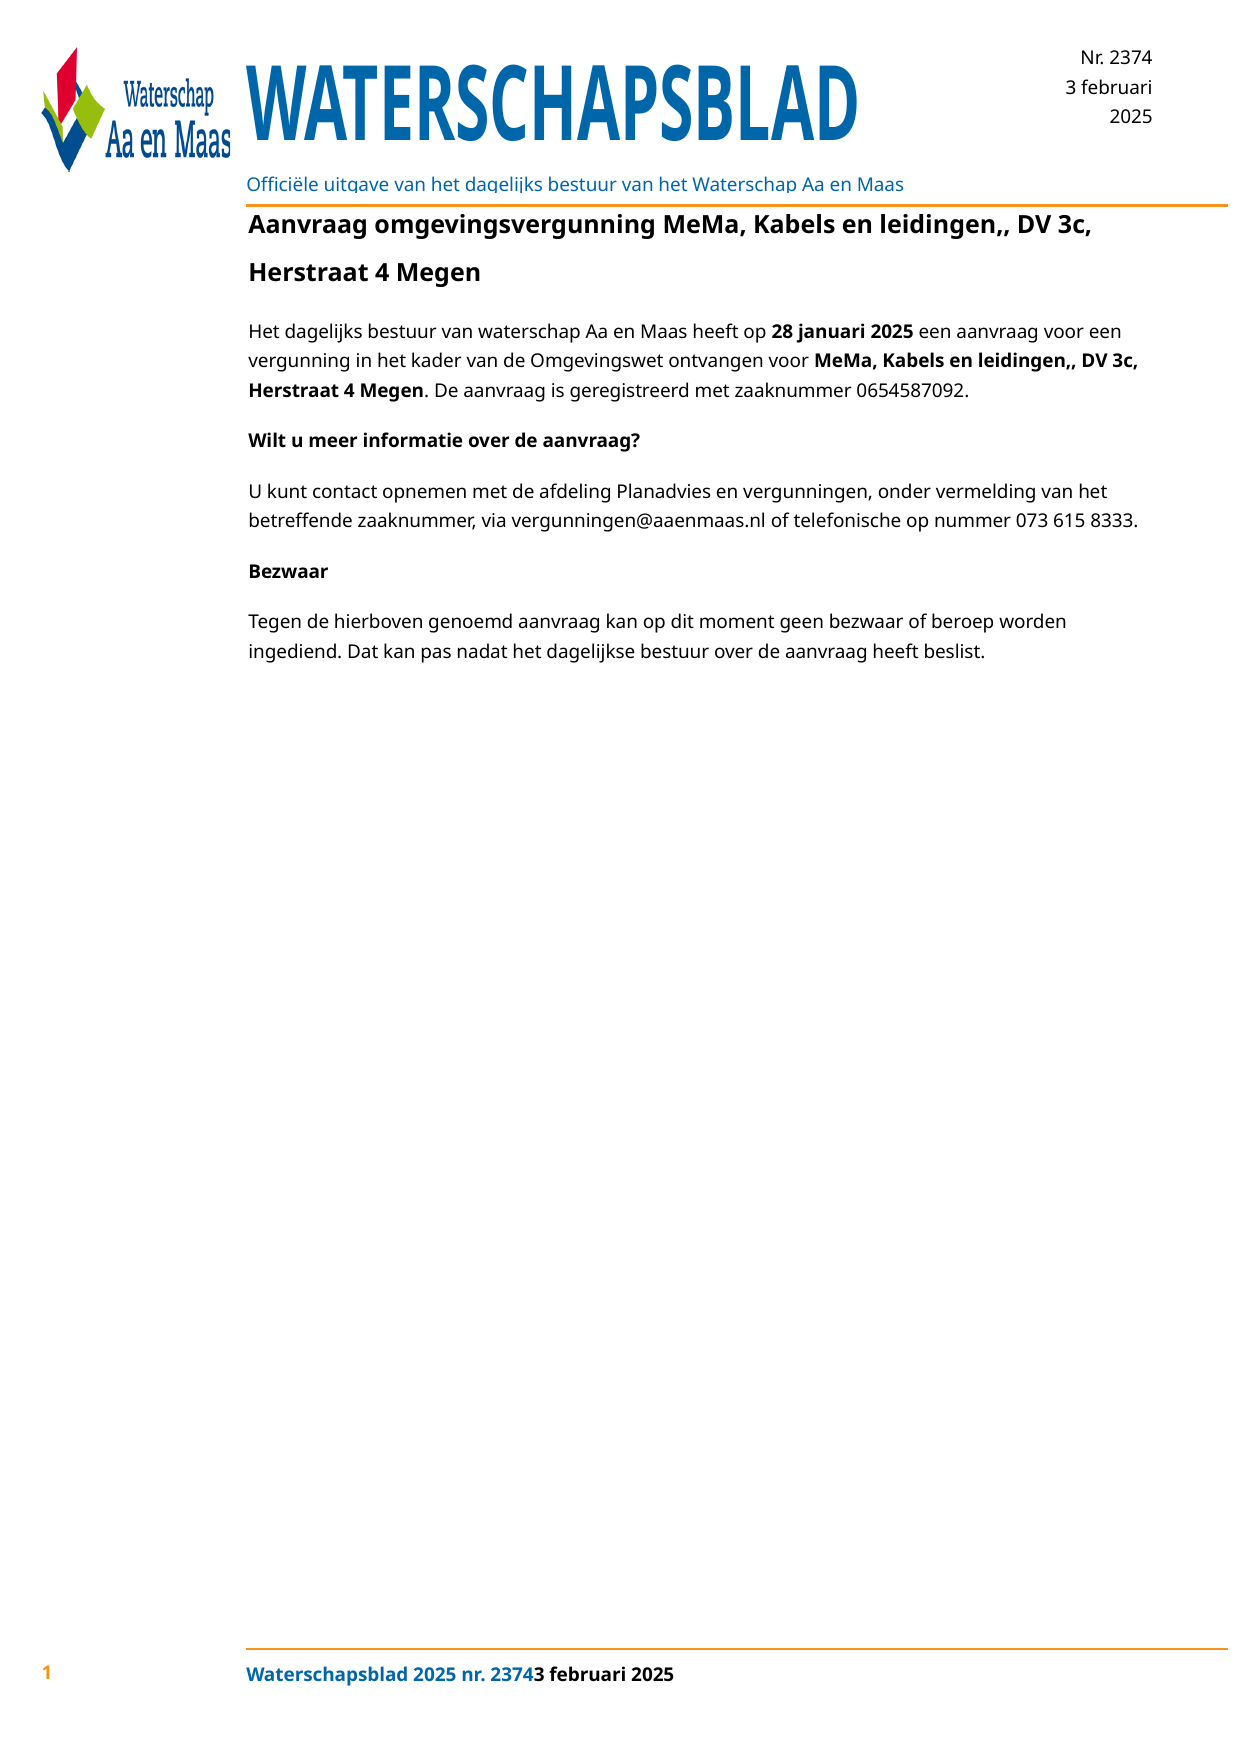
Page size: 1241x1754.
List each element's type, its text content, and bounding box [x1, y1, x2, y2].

text Wilt u meer informatie over de aanvraag? [248, 427, 1152, 453]
text Aanvraag omgevingsvergunning MeMa, Kabels en leidingen,, DV 3c, Herstraat 4 Megen [248, 207, 1152, 288]
text U kunt contact opnemen met de afdeling Planadvies en vergunningen, onder vermelding van het betreffende zaaknummer, via vergunningen@aaenmaas.nl of telefonische op nummer 073 615 8333. [248, 478, 1152, 533]
text Bezwaar [248, 558, 1152, 584]
picture [41, 47, 231, 172]
text Tegen de hierboven genoemd aanvraag kan op dit moment geen bezwaar of beroep worden ingediend. Dat kan pas nadat het dagelijkse bestuur over de aanvraag heeft beslist. [248, 608, 1152, 664]
text Het dagelijks bestuur van waterschap Aa en Maas heeft op 28 januari 2025 een aanvraag voor een vergunning in het kader van de Omgevingswet ontvangen voor MeMa, Kabels en leidingen,, DV 3c, Herstraat 4 Megen. De aanvraag is geregistreerd met zaaknummer 0654587092. [248, 318, 1152, 403]
